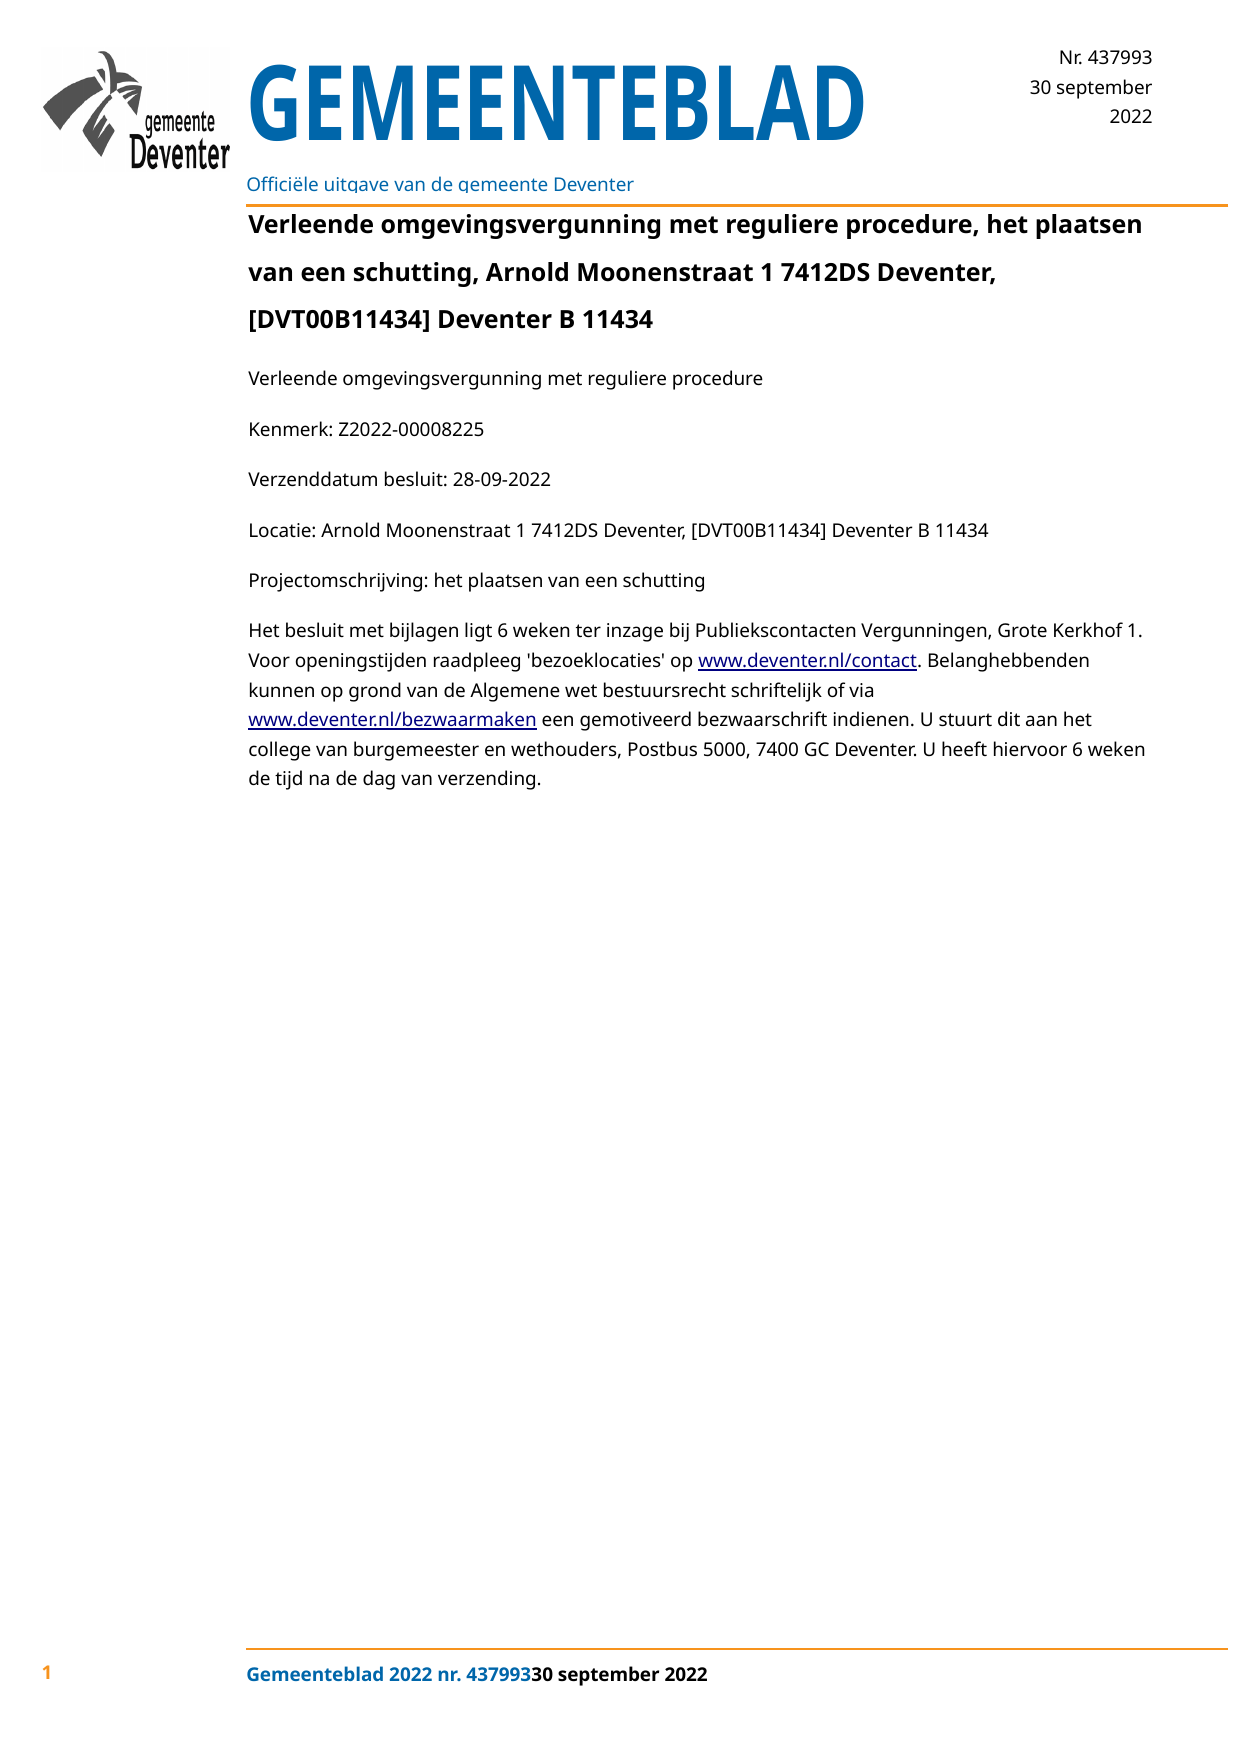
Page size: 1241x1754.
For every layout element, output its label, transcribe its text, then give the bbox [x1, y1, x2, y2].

text Verzenddatum besluit: 28-09-2022 [248, 466, 1152, 492]
text Het besluit met bijlagen ligt 6 weken ter inzage bij Publiekscontacten Vergunningen, Grote Kerkhof 1. Voor openingstijden raadpleeg 'bezoeklocaties' op www.deventer.nl/contact. Belanghebbenden kunnen op grond van de Algemene wet bestuursrecht schriftelijk of via www.deventer.nl/bezwaarmaken een gemotiveerd bezwaarschrift indienen. U stuurt dit aan het college van burgemeester en wethouders, Postbus 5000, 7400 GC Deventer. U heeft hiervoor 6 weken de tijd na de dag van verzending. [248, 618, 1152, 791]
text Locatie: Arnold Moonenstraat 1 7412DS Deventer, [DVT00B11434] Deventer B 11434 [248, 517, 1152, 542]
picture [41, 47, 231, 172]
text Kenmerk: Z2022-00008225 [248, 416, 1152, 442]
text Projectomschrijving: het plaatsen van een schutting [248, 567, 1152, 593]
text Verleende omgevingsvergunning met reguliere procedure, het plaatsen van een schutting, Arnold Moonenstraat 1 7412DS Deventer, [DVT00B11434] Deventer B 11434 [248, 207, 1152, 336]
text Verleende omgevingsvergunning met reguliere procedure [248, 366, 1152, 391]
